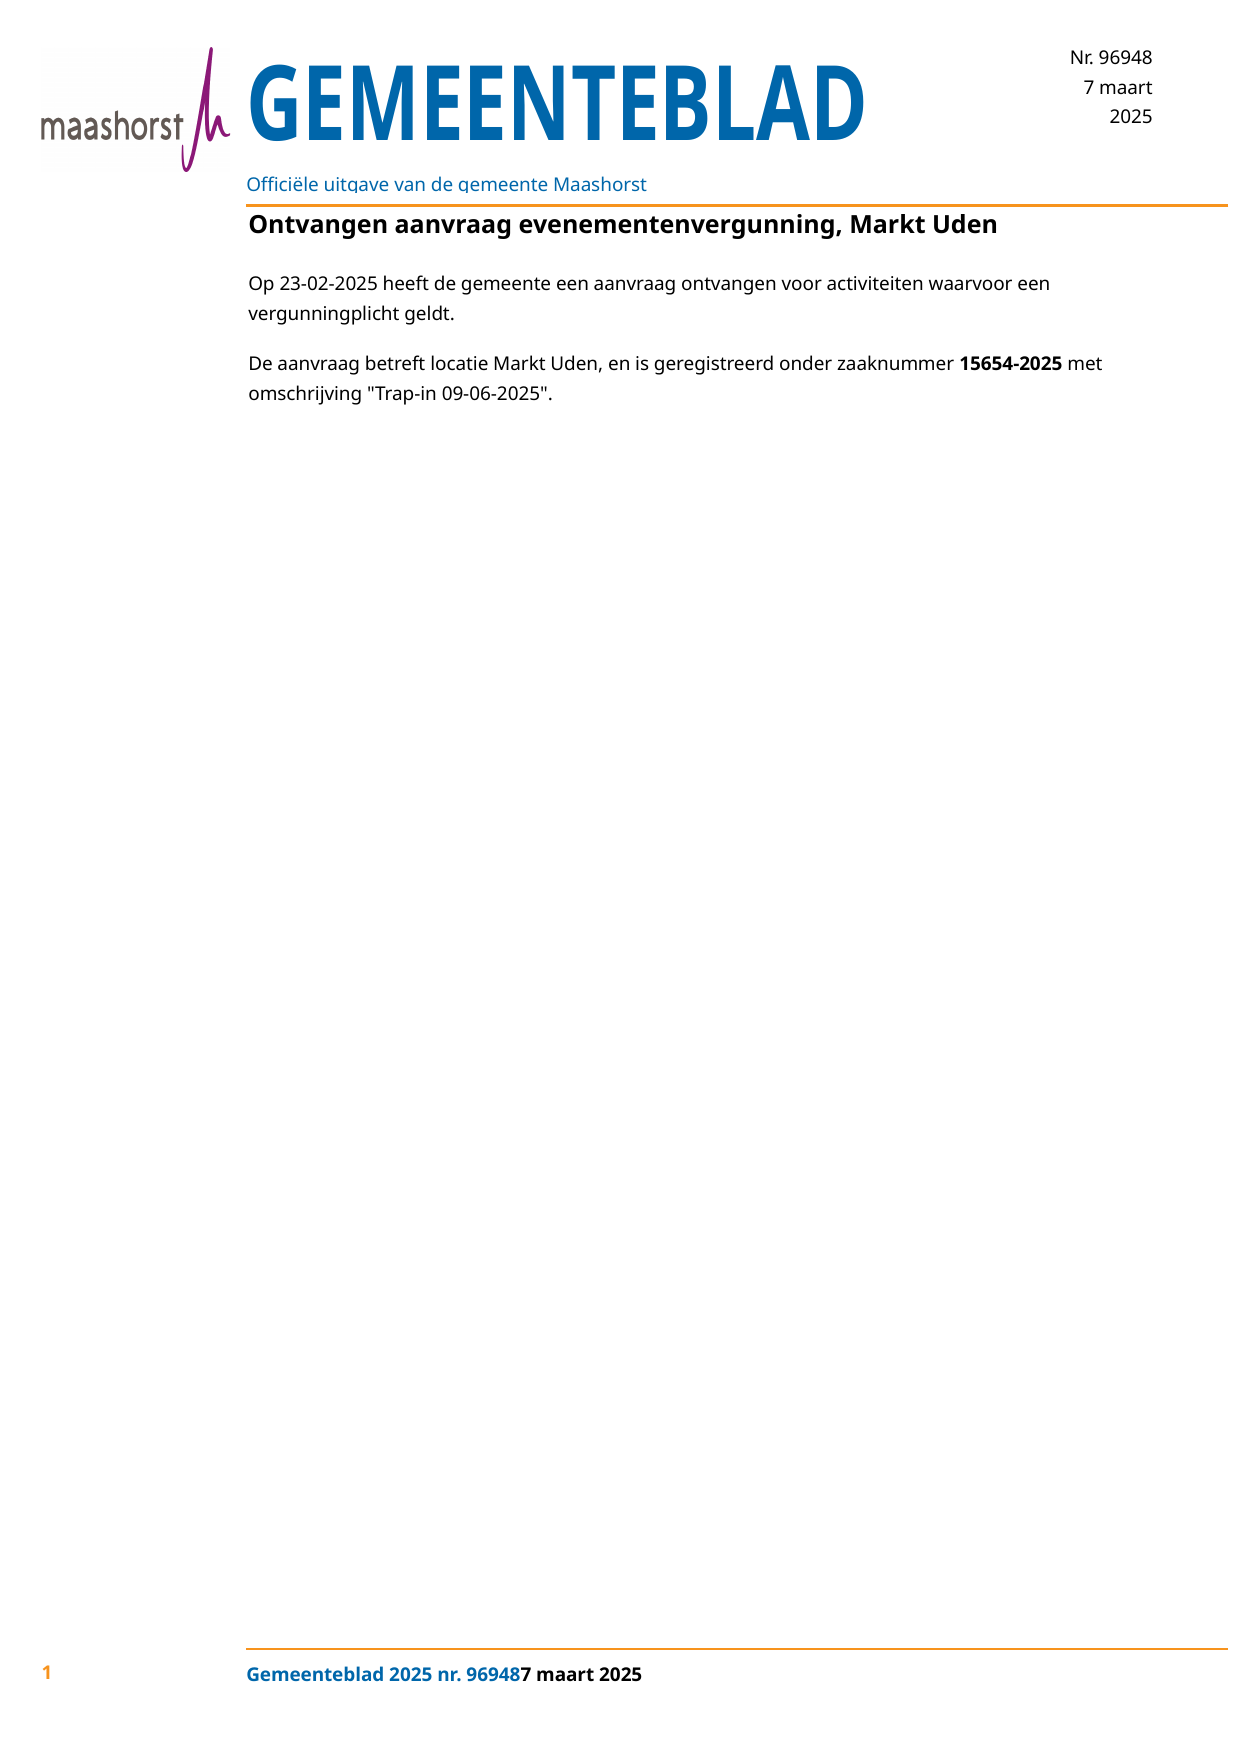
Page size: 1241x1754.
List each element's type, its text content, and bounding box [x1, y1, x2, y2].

text De aanvraag betreft locatie Markt Uden, en is geregistreerd onder zaaknummer 15654-2025 met omschrijving "Trap-in 09-06-2025". [248, 350, 1152, 406]
text Ontvangen aanvraag evenementenvergunning, Markt Uden [248, 207, 1152, 241]
text Op 23-02-2025 heeft de gemeente een aanvraag ontvangen voor activiteiten waarvoor een vergunningplicht geldt. [248, 270, 1152, 326]
picture [41, 47, 231, 172]
